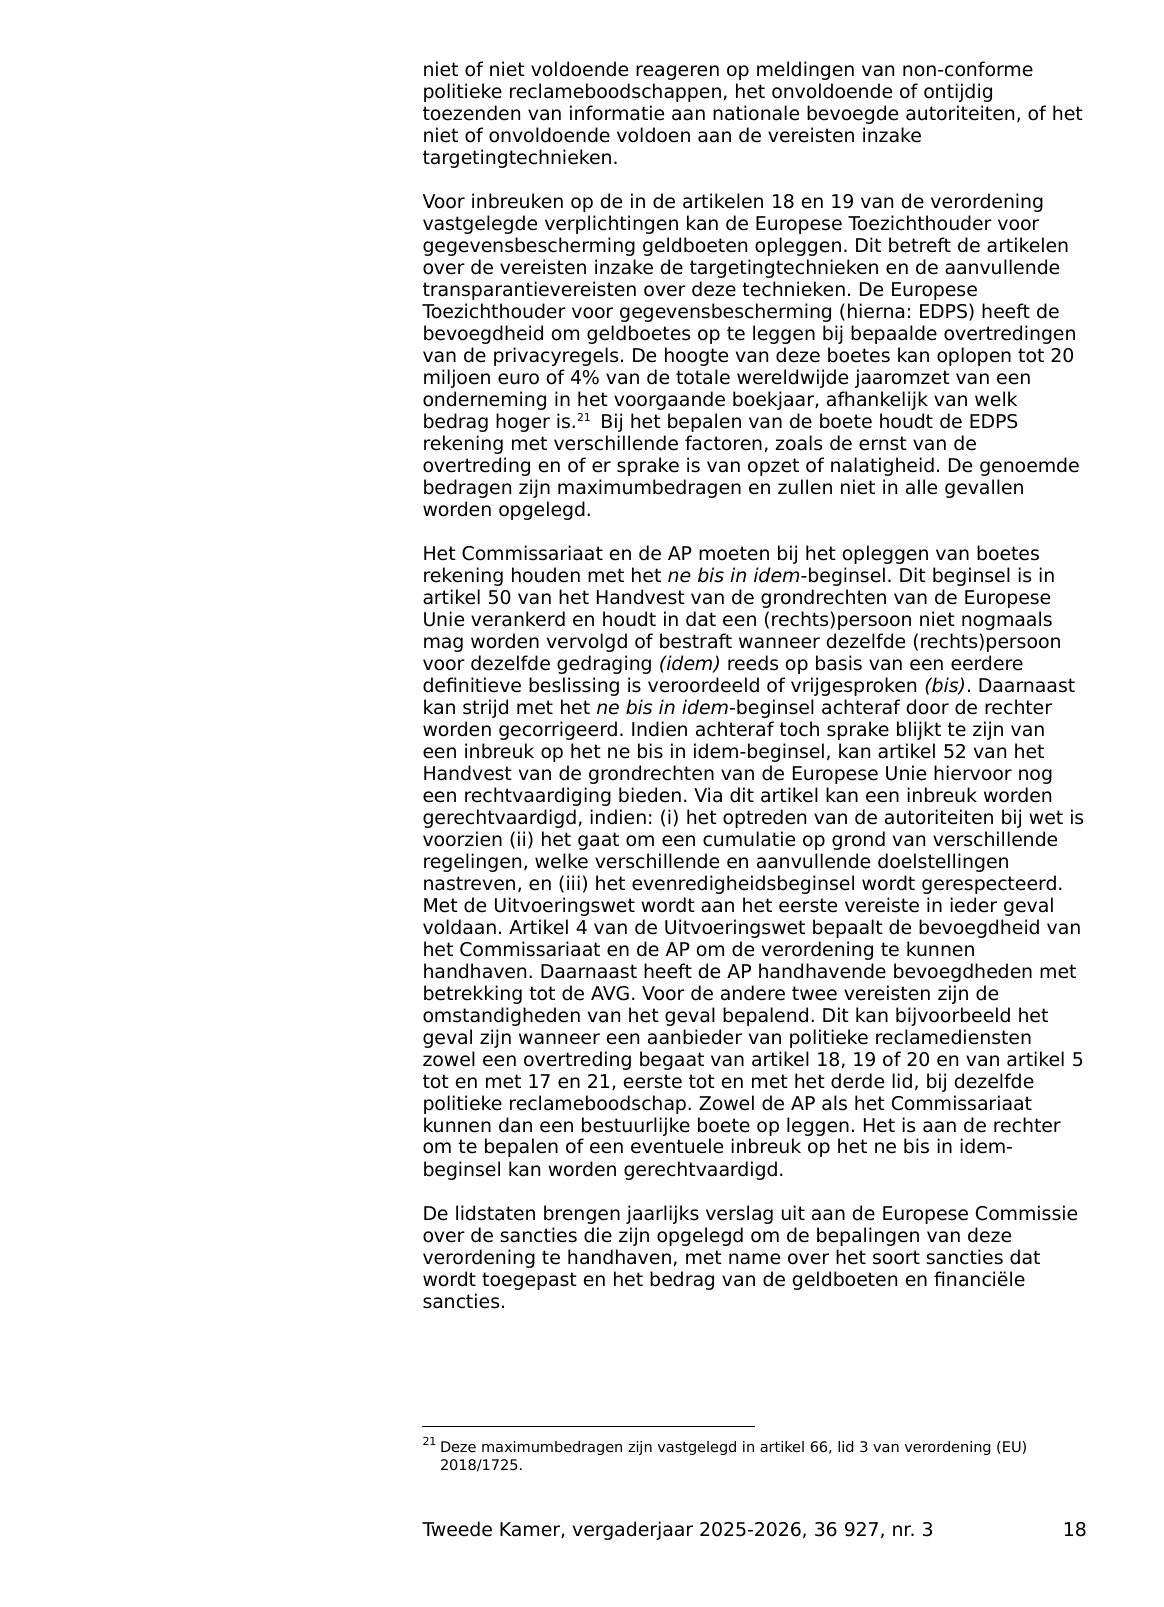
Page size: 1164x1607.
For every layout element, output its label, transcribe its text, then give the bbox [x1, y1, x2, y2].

text Het Commissariaat en de AP moeten bij het opleggen van boetes rekening houden met het ne bis in idem-beginsel. Dit beginsel is in artikel 50 van het Handvest van de grondrechten van de Europese Unie verankerd en houdt in dat een (rechts)persoon niet nogmaals mag worden vervolgd of bestraft wanneer dezelfde (rechts)persoon voor dezelfde gedraging (idem) reeds op basis van een eerdere definitieve beslissing is veroordeeld of vrijgesproken (bis). Daarnaast kan strijd met het ne bis in idem-beginsel achteraf door de rechter worden gecorrigeerd. Indien achteraf toch sprake blijkt te zijn van een inbreuk op het ne bis in idem-beginsel, kan artikel 52 van het Handvest van de grondrechten van de Europese Unie hiervoor nog een rechtvaardiging bieden. Via dit artikel kan een inbreuk worden gerechtvaardigd, indien: (i) het optreden van de autoriteiten bij wet is voorzien (ii) het gaat om een cumulatie op grond van verschillende regelingen, welke verschillende en aanvullende doelstellingen nastreven, en (iii) het evenredigheidsbeginsel wordt gerespecteerd. Met de Uitvoeringswet wordt aan het eerste vereiste in ieder geval voldaan. Artikel 4 van de Uitvoeringswet bepaalt de bevoegdheid van het Commissariaat en de AP om de verordening te kunnen handhaven. Daarnaast heeft de AP handhavende bevoegdheden met betrekking tot de AVG. Voor de andere twee vereisten zijn de omstandigheden van het geval bepalend. Dit kan bijvoorbeeld het geval zijn wanneer een aanbieder van politieke reclamediensten zowel een overtreding begaat van artikel 18, 19 of 20 en van artikel 5 tot en met 17 en 21, eerste tot en met het derde lid, bij dezelfde politieke reclameboodschap. Zowel de AP als het Commissariaat kunnen dan een bestuurlijke boete op leggen. Het is aan de rechter om te bepalen of een eventuele inbreuk op het ne bis in idem-beginsel kan worden gerechtvaardigd. [422, 543, 1087, 1180]
text Voor inbreuken op de in de artikelen 18 en 19 van de verordening vastgelegde verplichtingen kan de Europese Toezichthouder voor gegevensbescherming geldboeten opleggen. Dit betreft de artikelen over de vereisten inzake de targetingtechnieken en de aanvullende transparantievereisten over deze technieken. De Europese Toezichthouder voor gegevensbescherming (hierna: EDPS) heeft de bevoegdheid om geldboetes op te leggen bij bepaalde overtredingen van de privacyregels. De hoogte van deze boetes kan oplopen tot 20 miljoen euro of 4% van de totale wereldwijde jaaromzet van een onderneming in het voorgaande boekjaar, afhankelijk van welk bedrag hoger is. Bij het bepalen van de boete houdt de EDPS rekening met verschillende factoren, zoals de ernst van de overtreding en of er sprake is van opzet of nalatigheid. De genoemde bedragen zijn maximumbedragen en zullen niet in alle gevallen worden opgelegd. [422, 191, 1087, 521]
text niet of niet voldoende reageren op meldingen van non-conforme politieke reclameboodschappen, het onvoldoende of ontijdig toezenden van informatie aan nationale bevoegde autoriteiten, of het niet of onvoldoende voldoen aan de vereisten inzake targetingtechnieken. [422, 59, 1087, 169]
text De lidstaten brengen jaarlijks verslag uit aan de Europese Commissie over de sancties die zijn opgelegd om de bepalingen van deze verordening te handhaven, met name over het soort sancties dat wordt toegepast en het bedrag van de geldboeten en financiële sancties. [422, 1203, 1087, 1312]
text Deze maximumbedragen zijn vastgelegd in artikel 66, lid 3 van verordening (EU) 2018/1725. [422, 1435, 1087, 1474]
